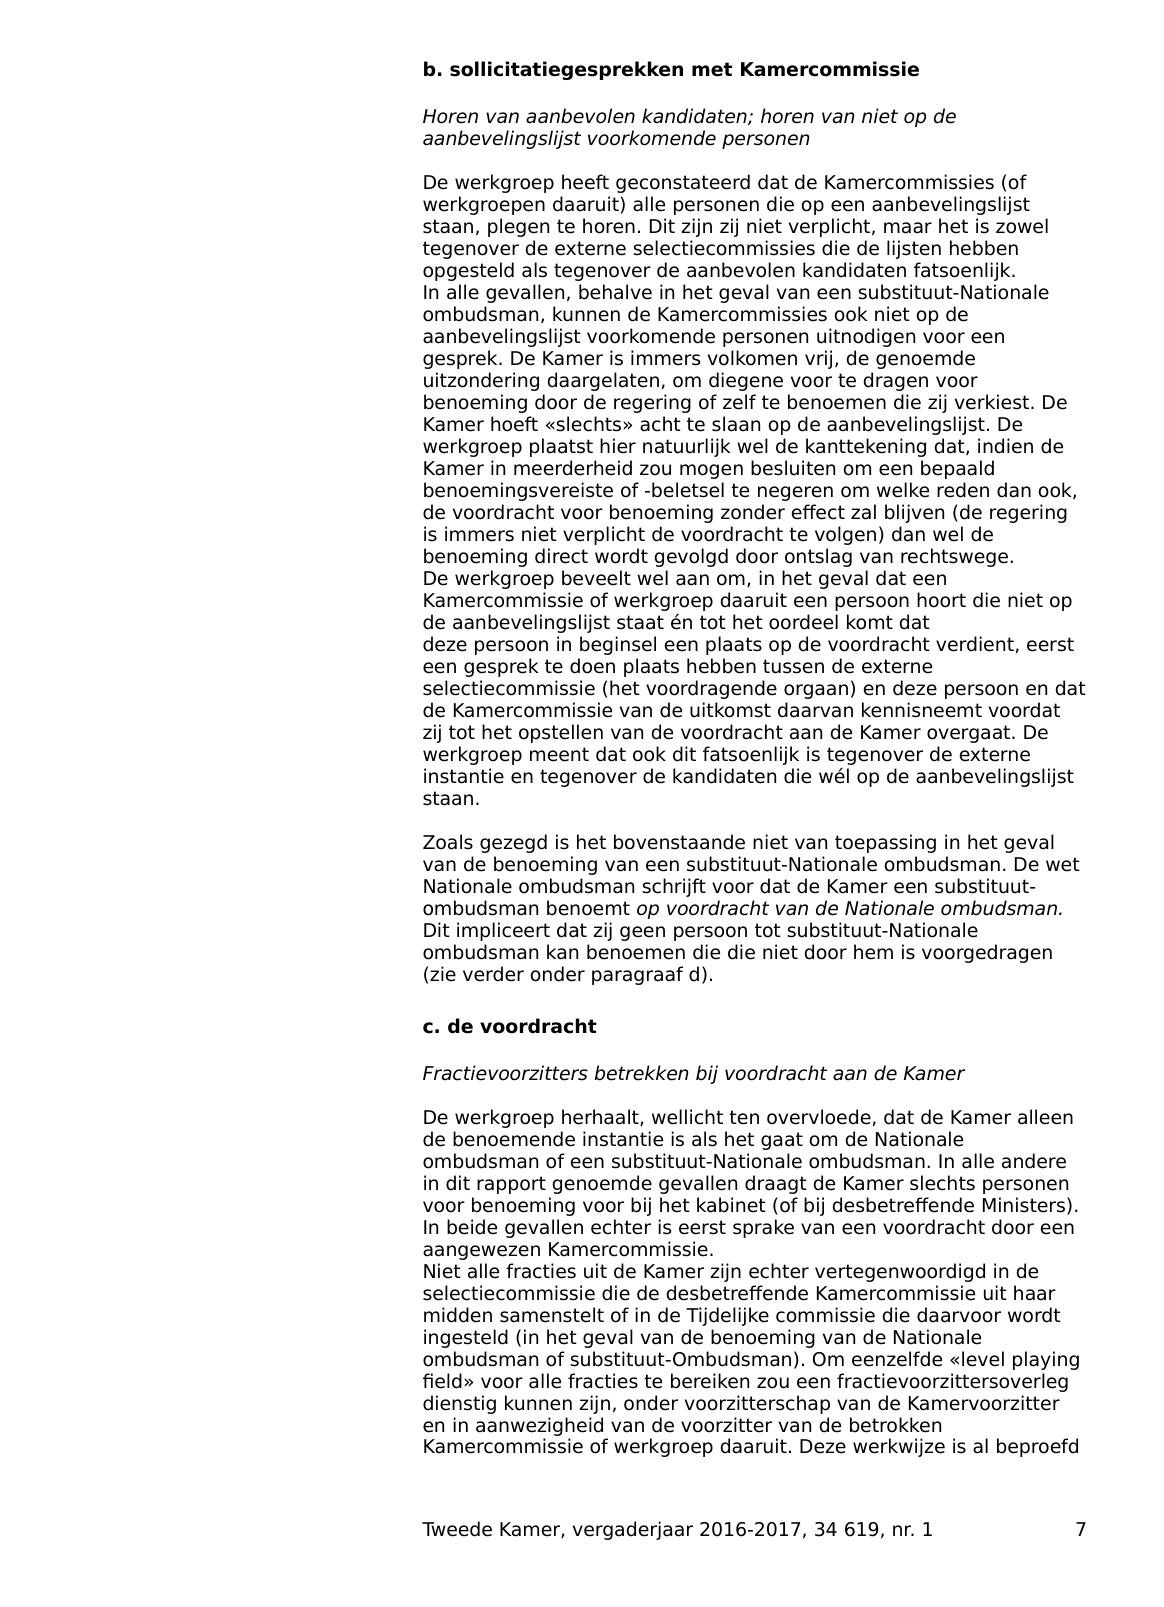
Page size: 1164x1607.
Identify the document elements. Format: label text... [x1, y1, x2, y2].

text De werkgroep heeft geconstateerd dat de Kamercommissies (of werkgroepen daaruit) alle personen die op een aanbevelingslijst staan, plegen te horen. Dit zijn zij niet verplicht, maar het is zowel tegenover de externe selectiecommissies die de lijsten hebben opgesteld als tegenover de aanbevolen kandidaten fatsoenlijk. [422, 172, 1087, 282]
text Niet alle fracties uit de Kamer zijn echter vertegenwoordigd in de selectiecommissie die de desbetreffende Kamercommissie uit haar midden samenstelt of in de Tijdelijke commissie die daarvoor wordt ingesteld (in het geval van de benoeming van de Nationale ombudsman of substituut-Ombudsman). Om eenzelfde «level playing field» voor alle fracties te bereiken zou een fractievoorzittersoverleg dienstig kunnen zijn, onder voorzitterschap van de Kamervoorzitter en in aanwezigheid van de voorzitter van de betrokken Kamercommissie of werkgroep daaruit. Deze werkwijze is al beproefd [422, 1261, 1087, 1458]
subtitle b. sollicitatiegesprekken met Kamercommissie [422, 59, 1087, 81]
text Zoals gezegd is het bovenstaande niet van toepassing in het geval van de benoeming van een substituut-Nationale ombudsman. De wet Nationale ombudsman schrijft voor dat de Kamer een substituut-ombudsman benoemt op voordracht van de Nationale ombudsman. Dit impliceert dat zij geen persoon tot substituut-Nationale ombudsman kan benoemen die die niet door hem is voorgedragen (zie verder onder paragraaf d). [422, 832, 1087, 986]
subtitle c. de voordracht [422, 1016, 1087, 1038]
text De werkgroep beveelt wel aan om, in het geval dat een Kamercommissie of werkgroep daaruit een persoon hoort die niet op de aanbevelingslijst staat én tot het oordeel komt dat [422, 568, 1087, 634]
text In alle gevallen, behalve in het geval van een substituut-Nationale ombudsman, kunnen de Kamercommissies ook niet op de aanbevelingslijst voorkomende personen uitnodigen voor een gesprek. De Kamer is immers volkomen vrij, de genoemde uitzondering daargelaten, om diegene voor te dragen voor benoeming door de regering of zelf te benoemen die zij verkiest. De Kamer hoeft «slechts» acht te slaan op de aanbevelingslijst. De werkgroep plaatst hier natuurlijk wel de kanttekening dat, indien de Kamer in meerderheid zou mogen besluiten om een bepaald benoemingsvereiste of -beletsel te negeren om welke reden dan ook, de voordracht voor benoeming zonder effect zal blijven (de regering is immers niet verplicht de voordracht te volgen) dan wel de benoeming direct wordt gevolgd door ontslag van rechtswege. [422, 282, 1087, 568]
text deze persoon in beginsel een plaats op de voordracht verdient, eerst een gesprek te doen plaats hebben tussen de externe selectiecommissie (het voordragende orgaan) en deze persoon en dat de Kamercommissie van de uitkomst daarvan kennisneemt voordat zij tot het opstellen van de voordracht aan de Kamer overgaat. De werkgroep meent dat ook dit fatsoenlijk is tegenover de externe instantie en tegenover de kandidaten die wél op de aanbevelingslijst staan. [422, 634, 1087, 809]
subtitle Fractievoorzitters betrekken bij voordracht aan de Kamer [422, 1063, 1087, 1084]
text De werkgroep herhaalt, wellicht ten overvloede, dat de Kamer alleen de benoemende instantie is als het gaat om de Nationale ombudsman of een substituut-Nationale ombudsman. In alle andere in dit rapport genoemde gevallen draagt de Kamer slechts personen voor benoeming voor bij het kabinet (of bij desbetreffende Ministers). In beide gevallen echter is eerst sprake van een voordracht door een aangewezen Kamercommissie. [422, 1107, 1087, 1261]
subtitle Horen van aanbevolen kandidaten; horen van niet op de aanbevelingslijst voorkomende personen [422, 106, 1087, 150]
